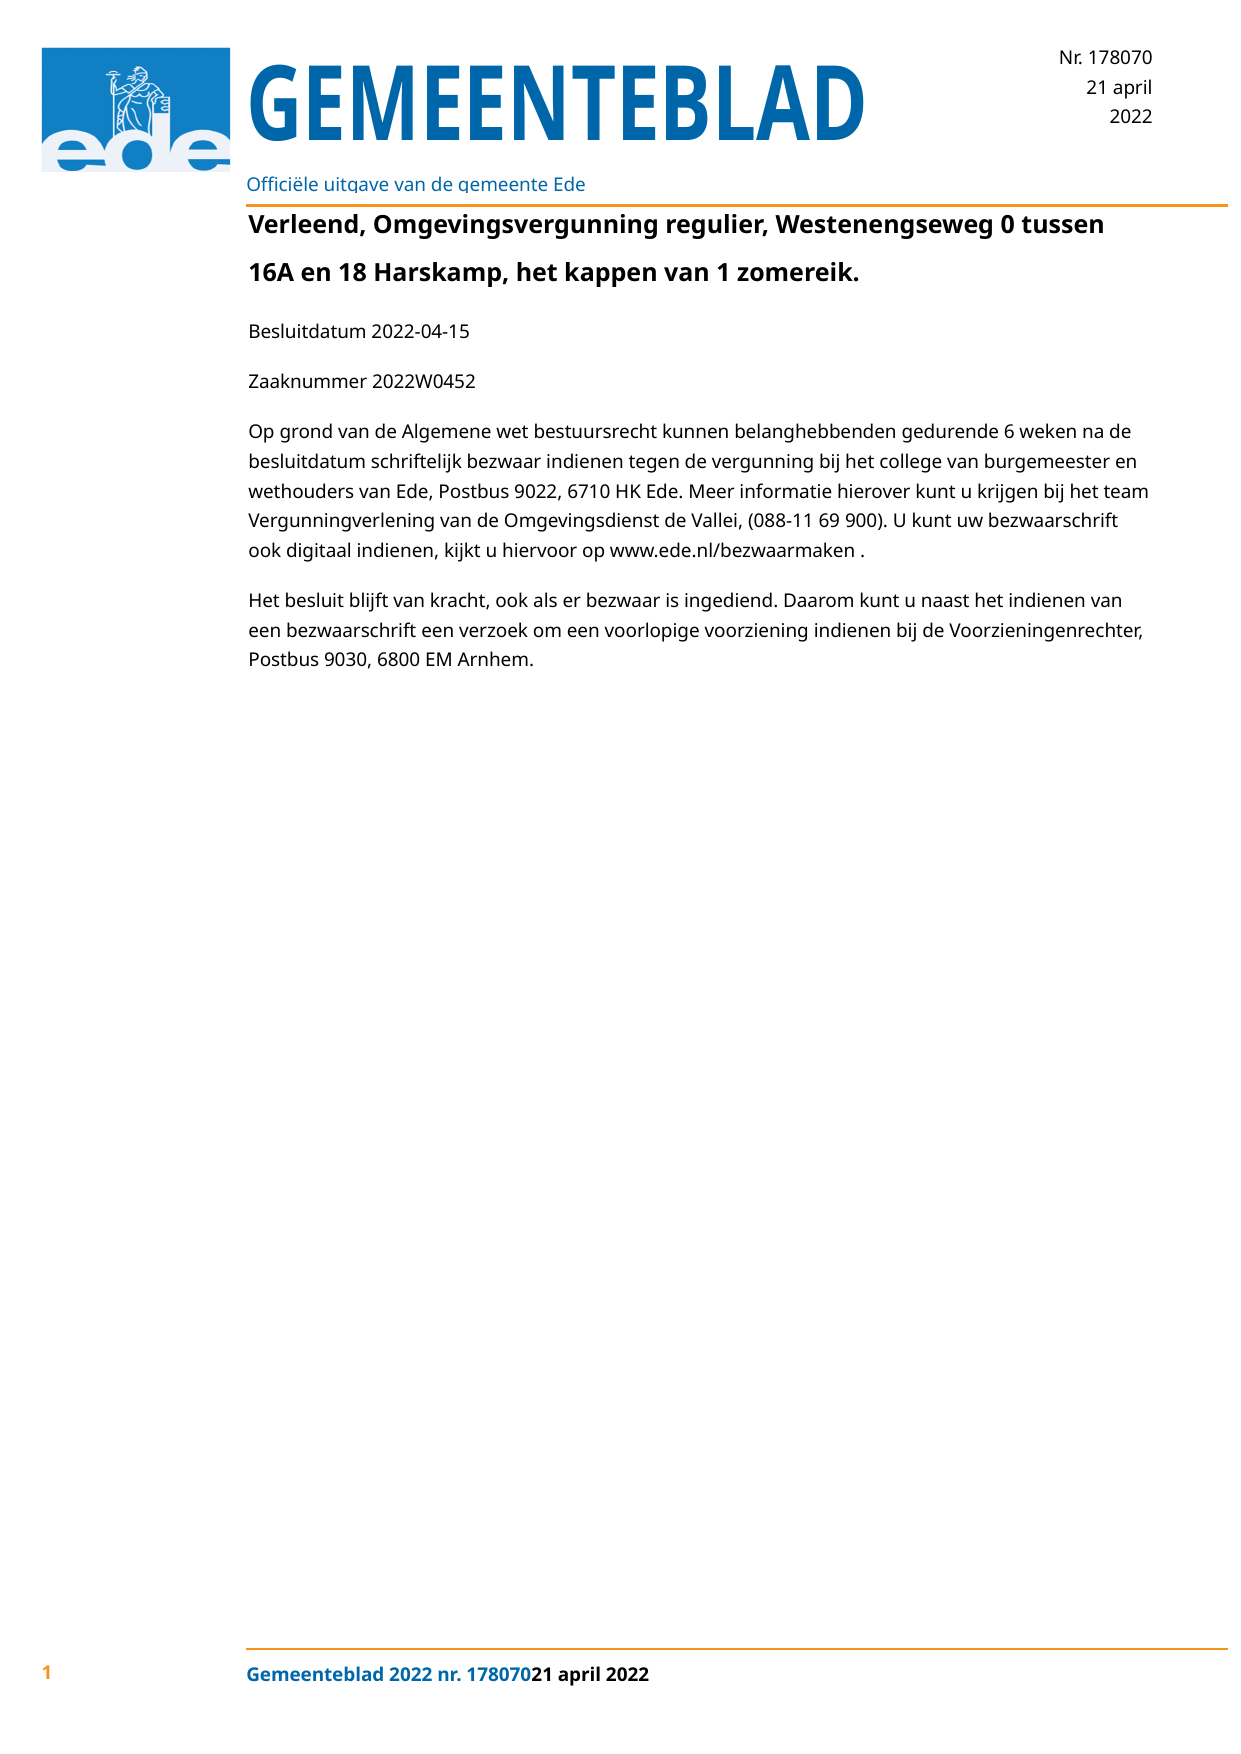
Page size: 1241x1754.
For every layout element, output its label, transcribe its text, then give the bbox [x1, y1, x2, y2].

text Besluitdatum 2022-04-15 [248, 318, 1152, 344]
text Op grond van de Algemene wet bestuursrecht kunnen belanghebbenden gedurende 6 weken na de besluitdatum schriftelijk bezwaar indienen tegen de vergunning bij het college van burgemeester en wethouders van Ede, Postbus 9022, 6710 HK Ede. Meer informatie hierover kunt u krijgen bij het team Vergunningverlening van de Omgevingsdienst de Vallei, (088-11 69 900). U kunt uw bezwaarschrift ook digitaal indienen, kijkt u hiervoor op www.ede.nl/bezwaarmaken . [248, 419, 1152, 563]
text Het besluit blijft van kracht, ook als er bezwaar is ingediend. Daarom kunt u naast het indienen van een bezwaarschrift een verzoek om een voorlopige voorziening indienen bij de Voorzieningenrechter, Postbus 9030, 6800 EM Arnhem. [248, 587, 1152, 672]
text Verleend, Omgevingsvergunning regulier, Westenengseweg 0 tussen 16A en 18 Harskamp, het kappen van 1 zomereik. [248, 207, 1152, 288]
picture [41, 47, 231, 172]
text Zaaknummer 2022W0452 [248, 368, 1152, 394]
